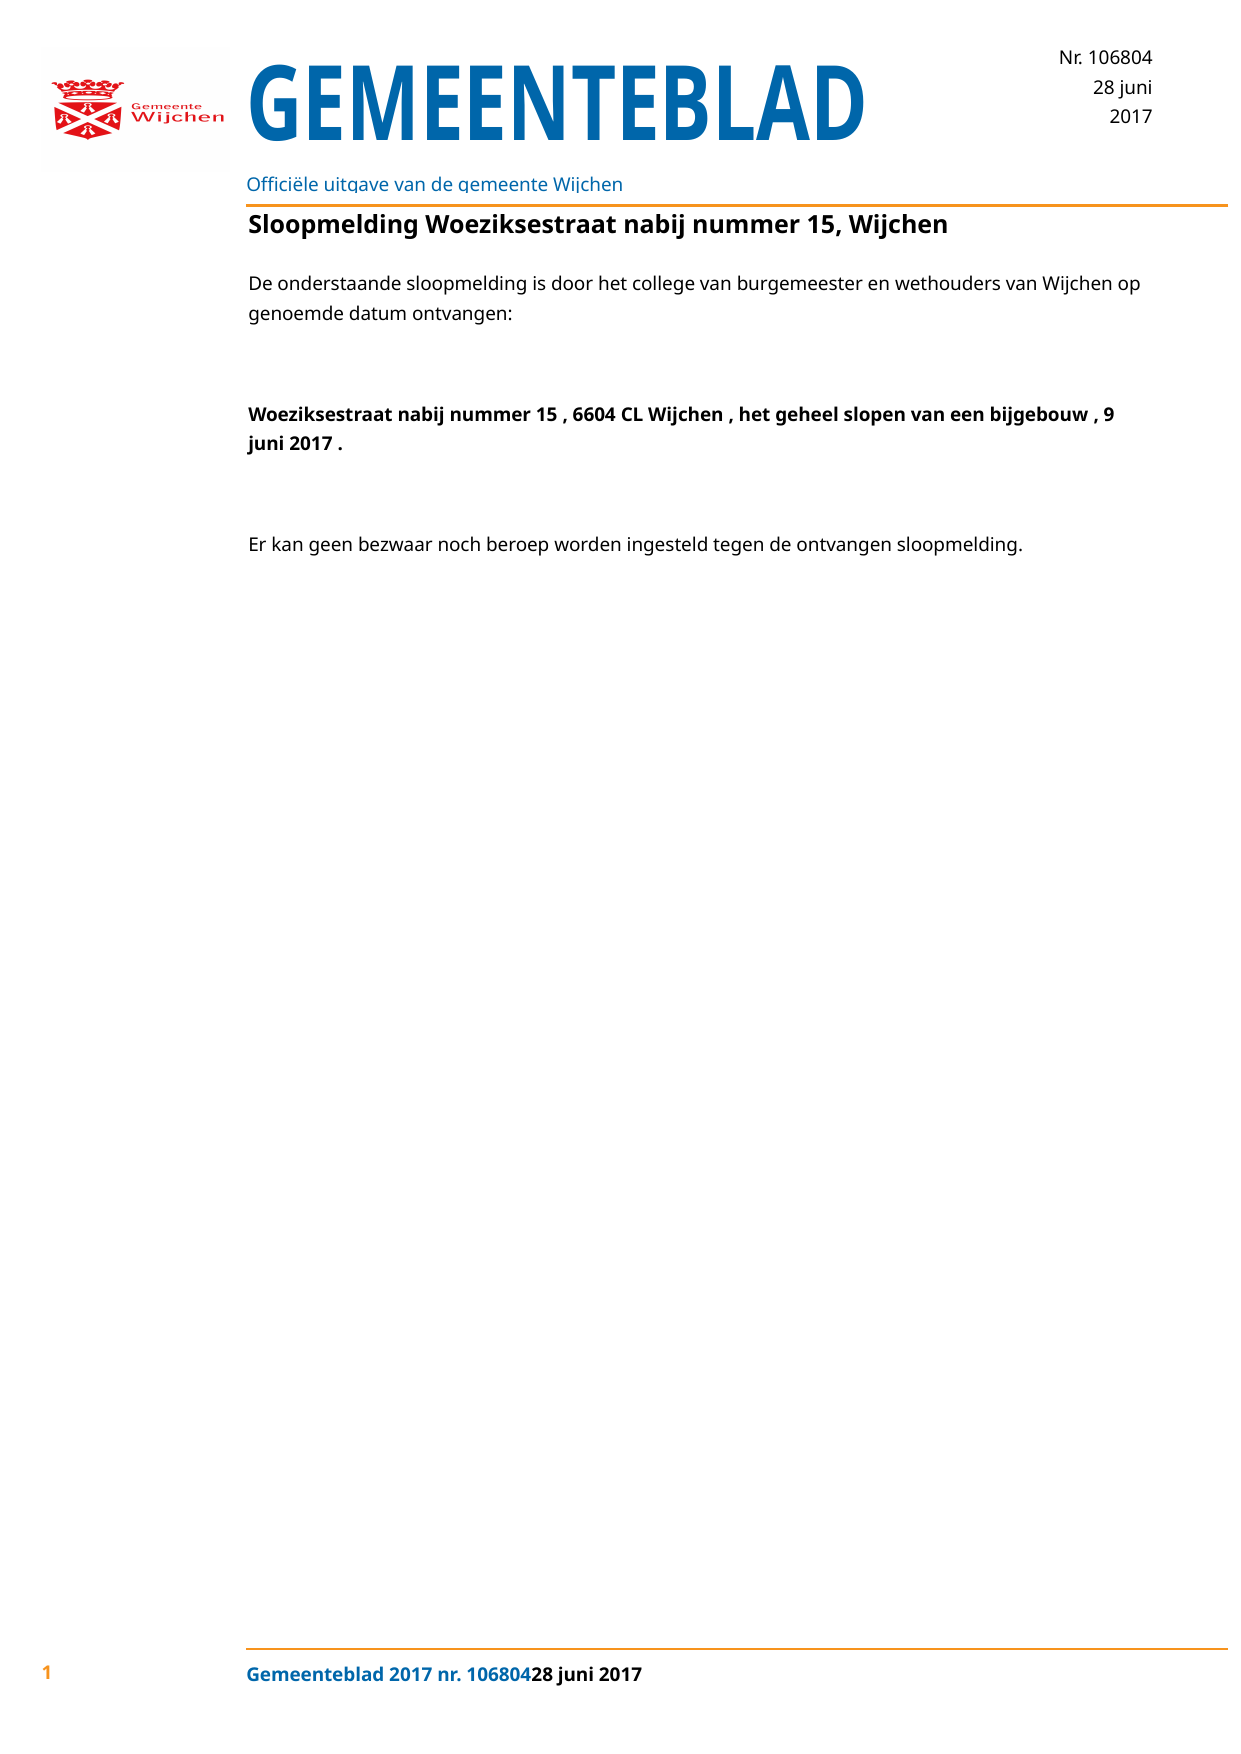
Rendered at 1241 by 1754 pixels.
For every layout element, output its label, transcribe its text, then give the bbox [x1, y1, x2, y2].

text Er kan geen bezwaar noch beroep worden ingesteld tegen de ontvangen sloopmelding. [248, 531, 1152, 557]
picture [41, 47, 231, 172]
text Sloopmelding Woeziksestraat nabij nummer 15, Wijchen [248, 207, 1152, 241]
text Woeziksestraat nabij nummer 15 , 6604 CL Wijchen , het geheel slopen van een bijgebouw , 9 juni 2017 . [248, 401, 1152, 456]
text De onderstaande sloopmelding is door het college van burgemeester en wethouders van Wijchen op genoemde datum ontvangen: [248, 270, 1152, 326]
